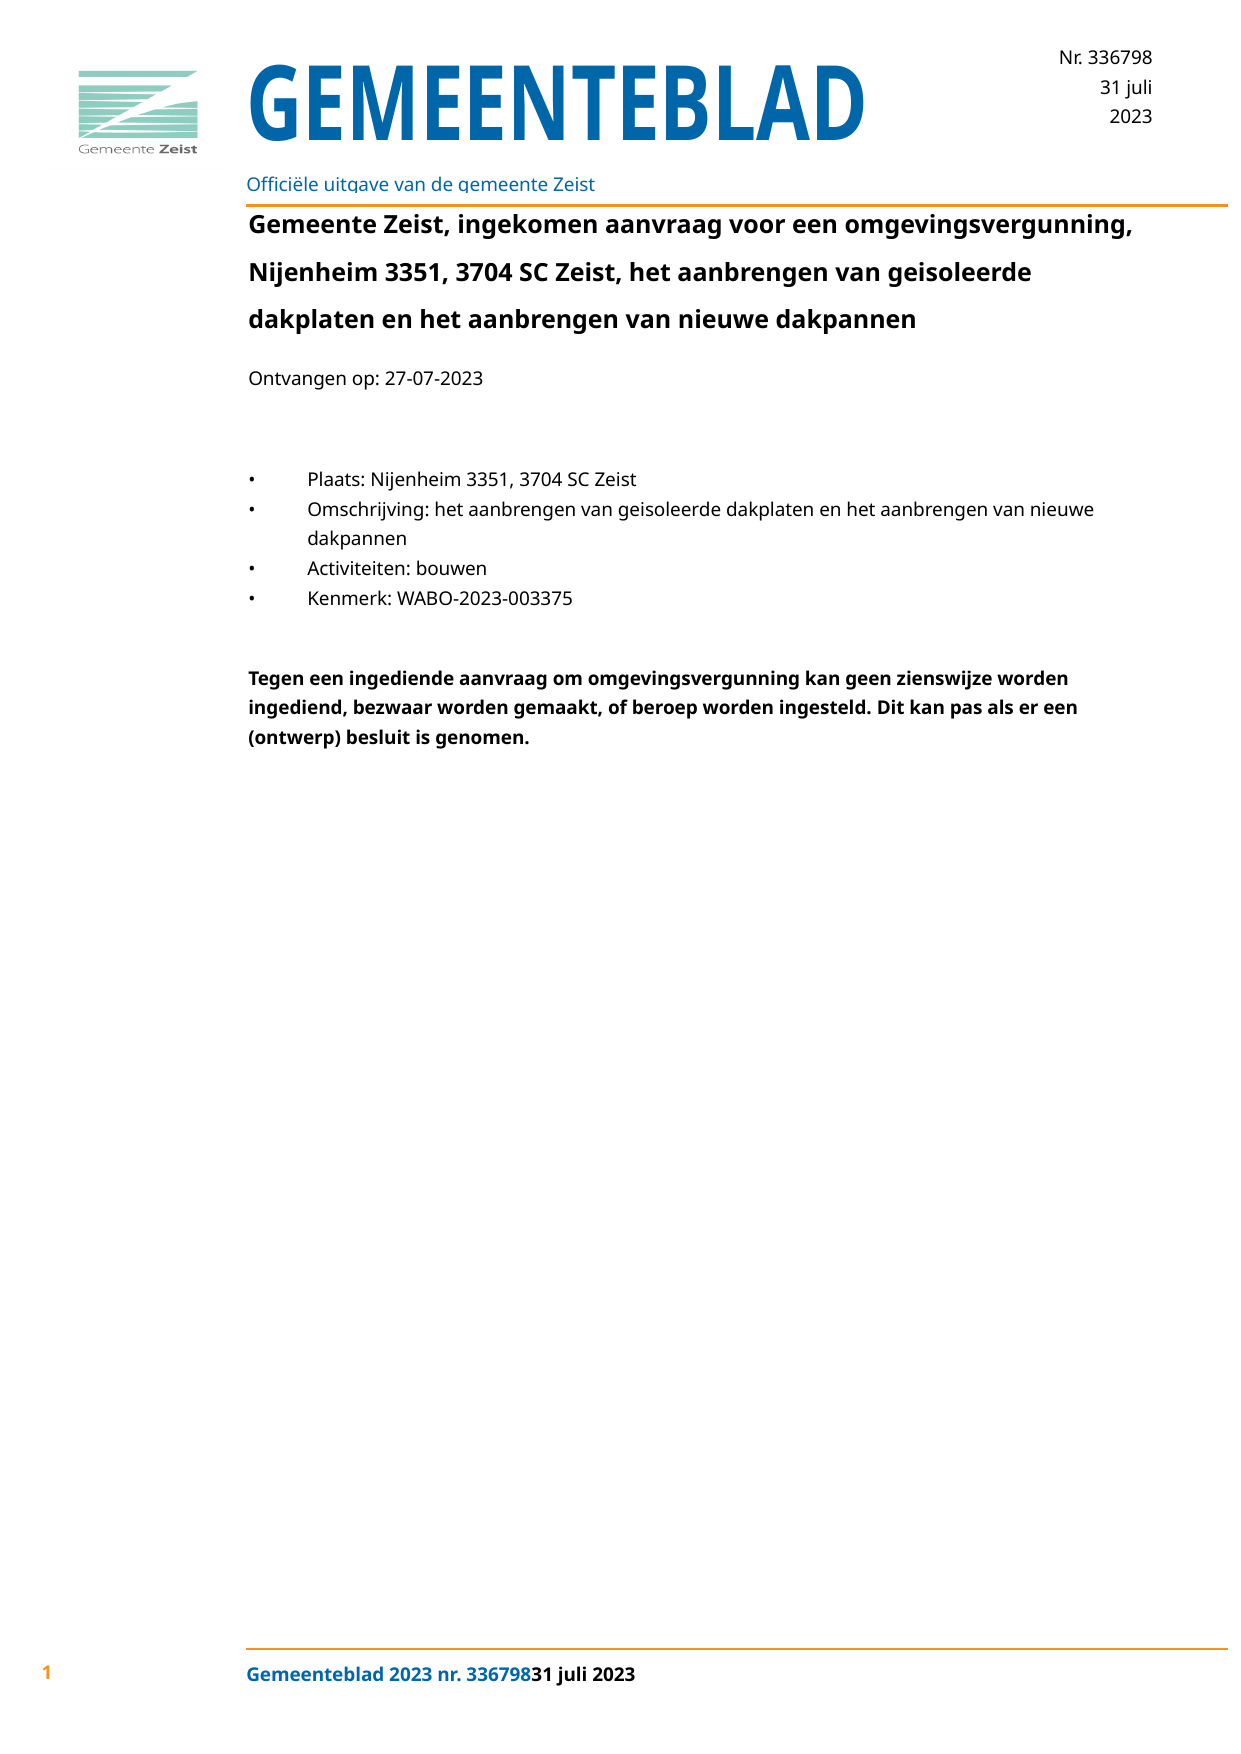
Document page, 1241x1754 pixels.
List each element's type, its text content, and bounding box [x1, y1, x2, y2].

text Gemeente Zeist, ingekomen aanvraag voor een omgevingsvergunning, Nijenheim 3351, 3704 SC Zeist, het aanbrengen van geisoleerde dakplaten en het aanbrengen van nieuwe dakpannen [248, 207, 1152, 336]
list Kenmerk: WABO-2023-003375 [248, 585, 1152, 610]
picture [41, 47, 231, 172]
text Tegen een ingediende aanvraag om omgevingsvergunning kan geen zienswijze worden ingediend, bezwaar worden gemaakt, of beroep worden ingesteld. Dit kan pas als er een (ontwerp) besluit is genomen. [248, 665, 1152, 749]
list Activiteiten: bouwen [248, 555, 1152, 581]
list Plaats: Nijenheim 3351, 3704 SC Zeist [248, 466, 1152, 492]
text Ontvangen op: 27-07-2023 [248, 366, 1152, 391]
list Omschrijving: het aanbrengen van geisoleerde dakplaten en het aanbrengen van nieuwe dakpannen [248, 496, 1152, 551]
